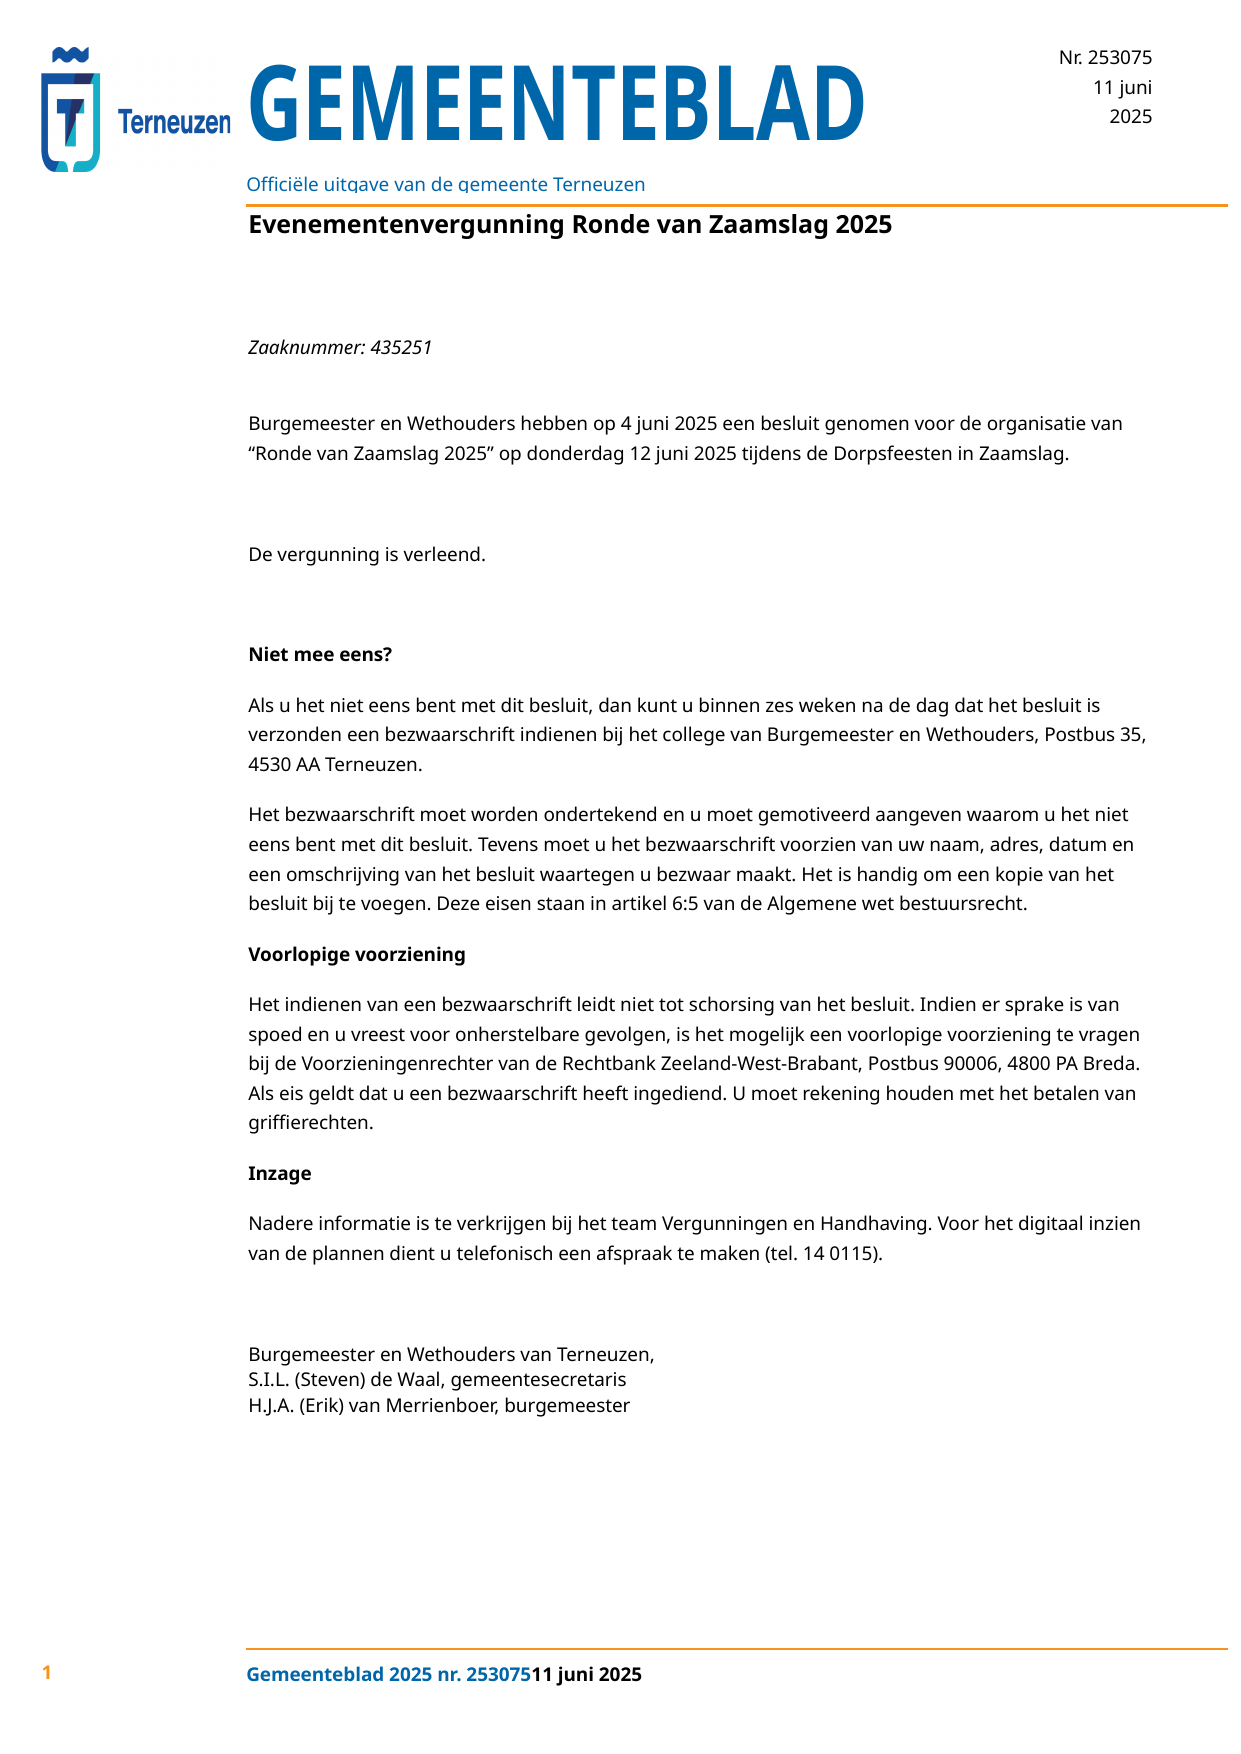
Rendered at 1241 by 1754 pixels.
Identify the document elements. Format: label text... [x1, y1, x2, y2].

table_cell S.I.L. (Steven) de Waal, gemeentesecretaris [248, 1367, 714, 1392]
text Evenementenvergunning Ronde van Zaamslag 2025 [248, 207, 1152, 241]
table_cell H.J.A. (Erik) van Merrienboer, burgemeester [248, 1393, 1152, 1418]
text Inzage [248, 1160, 1152, 1186]
text Voorlopige voorziening [248, 941, 1152, 967]
text Zaaknummer: 435251 [248, 334, 1152, 360]
text Nadere informatie is te verkrijgen bij het team Vergunningen en Handhaving. Voor het digitaal inzien van de plannen dient u telefonisch een afspraak te maken (tel. 14 0115). [248, 1210, 1152, 1266]
text Niet mee eens? [248, 642, 1152, 667]
table_cell [714, 1418, 1152, 1444]
text De vergunning is verleend. [248, 541, 1152, 567]
text Het indienen van een bezwaarschrift leidt niet tot schorsing van het besluit. Indien er sprake is van spoed en u vreest voor onherstelbare gevolgen, is het mogelijk een voorlopige voorziening te vragen bij de Voorzieningenrechter van de Rechtbank Zeeland-West-Brabant, Postbus 90006, 4800 PA Breda. Als eis geldt dat u een bezwaarschrift heeft ingediend. U moet rekening houden met het betalen van griffierechten. [248, 991, 1152, 1135]
picture [41, 47, 231, 172]
text Burgemeester en Wethouders hebben op 4 juni 2025 een besluit genomen voor de organisatie van “Ronde van Zaamslag 2025” op donderdag 12 juni 2025 tijdens de Dorpsfeesten in Zaamslag. [248, 410, 1152, 466]
table_cell [714, 1367, 1152, 1392]
text Als u het niet eens bent met dit besluit, dan kunt u binnen zes weken na de dag dat het besluit is verzonden een bezwaarschrift indienen bij het college van Burgemeester en Wethouders, Postbus 35, 4530 AA Terneuzen. [248, 692, 1152, 777]
text Het bezwaarschrift moet worden ondertekend en u moet gemotiveerd aangeven waarom u het niet eens bent met dit besluit. Tevens moet u het bezwaarschrift voorzien van uw naam, adres, datum en een omschrijving van het besluit waartegen u bezwaar maakt. Het is handig om een kopie van het besluit bij te voegen. Deze eisen staan in artikel 6:5 van de Algemene wet bestuursrecht. [248, 802, 1152, 916]
table_header Burgemeester en Wethouders van Terneuzen, [248, 1341, 1152, 1367]
table_cell [248, 1418, 714, 1444]
